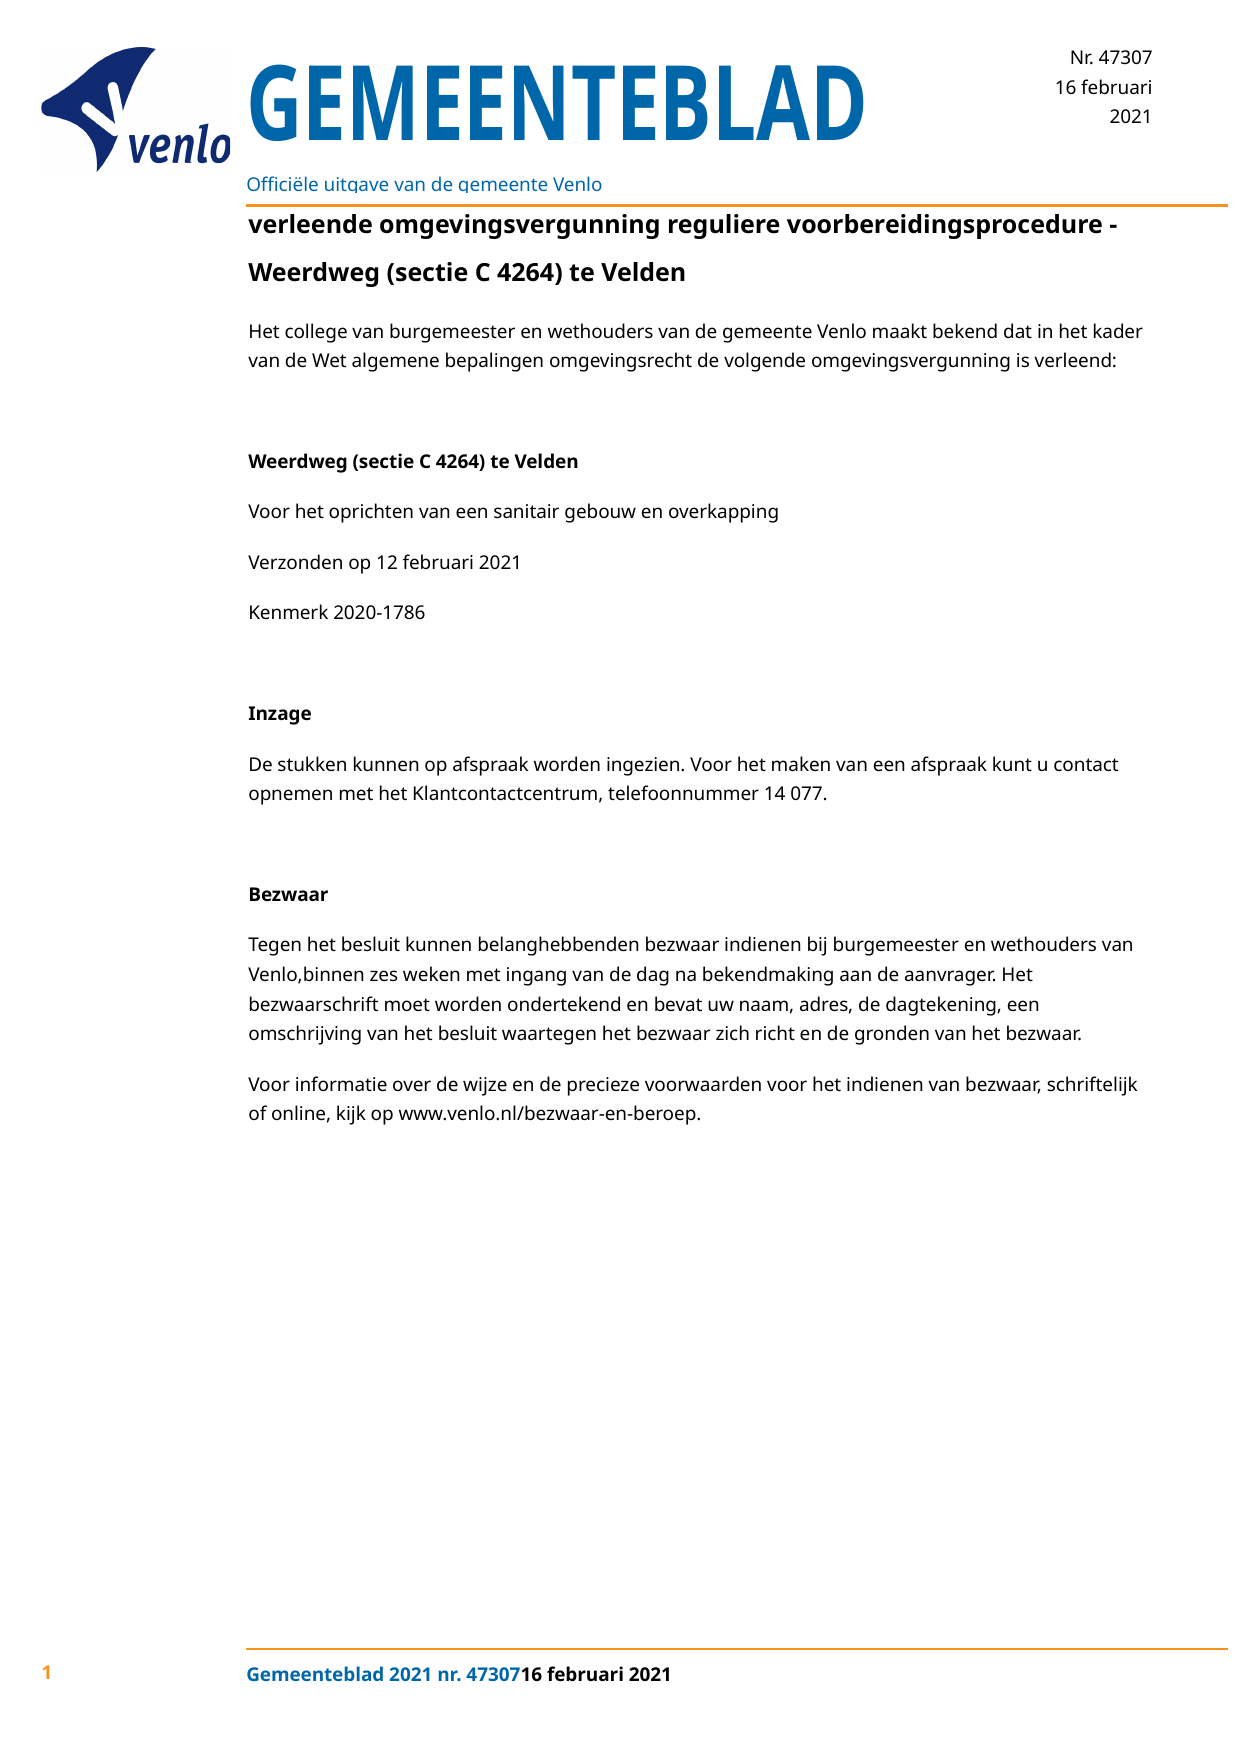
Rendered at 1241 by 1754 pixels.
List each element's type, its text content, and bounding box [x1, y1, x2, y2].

text verleende omgevingsvergunning reguliere voorbereidingsprocedure - Weerdweg (sectie C 4264) te Velden [248, 207, 1152, 288]
picture [41, 47, 231, 172]
text Tegen het besluit kunnen belanghebbenden bezwaar indienen bij burgemeester en wethouders van Venlo,binnen zes weken met ingang van de dag na bekendmaking aan de aanvrager. Het bezwaarschrift moet worden ondertekend en bevat uw naam, adres, de dagtekening, een omschrijving van het besluit waartegen het bezwaar zich richt en de gronden van het bezwaar. [248, 932, 1152, 1046]
text Inzage [248, 700, 1152, 726]
text Voor het oprichten van een sanitair gebouw en overkapping [248, 499, 1152, 524]
text Bezwaar [248, 881, 1152, 907]
text Verzonden op 12 februari 2021 [248, 549, 1152, 575]
text Het college van burgemeester en wethouders van de gemeente Venlo maakt bekend dat in het kader van de Wet algemene bepalingen omgevingsrecht de volgende omgevingsvergunning is verleend: [248, 318, 1152, 373]
text Kenmerk 2020-1786 [248, 599, 1152, 625]
text Voor informatie over de wijze en de precieze voorwaarden voor het indienen van bezwaar, schriftelijk of online, kijk op www.venlo.nl/bezwaar-en-beroep. [248, 1071, 1152, 1126]
text De stukken kunnen op afspraak worden ingezien. Voor het maken van een afspraak kunt u contact opnemen met het Klantcontactcentrum, telefoonnummer 14 077. [248, 751, 1152, 806]
text Weerdweg (sectie C 4264) te Velden [248, 448, 1152, 474]
